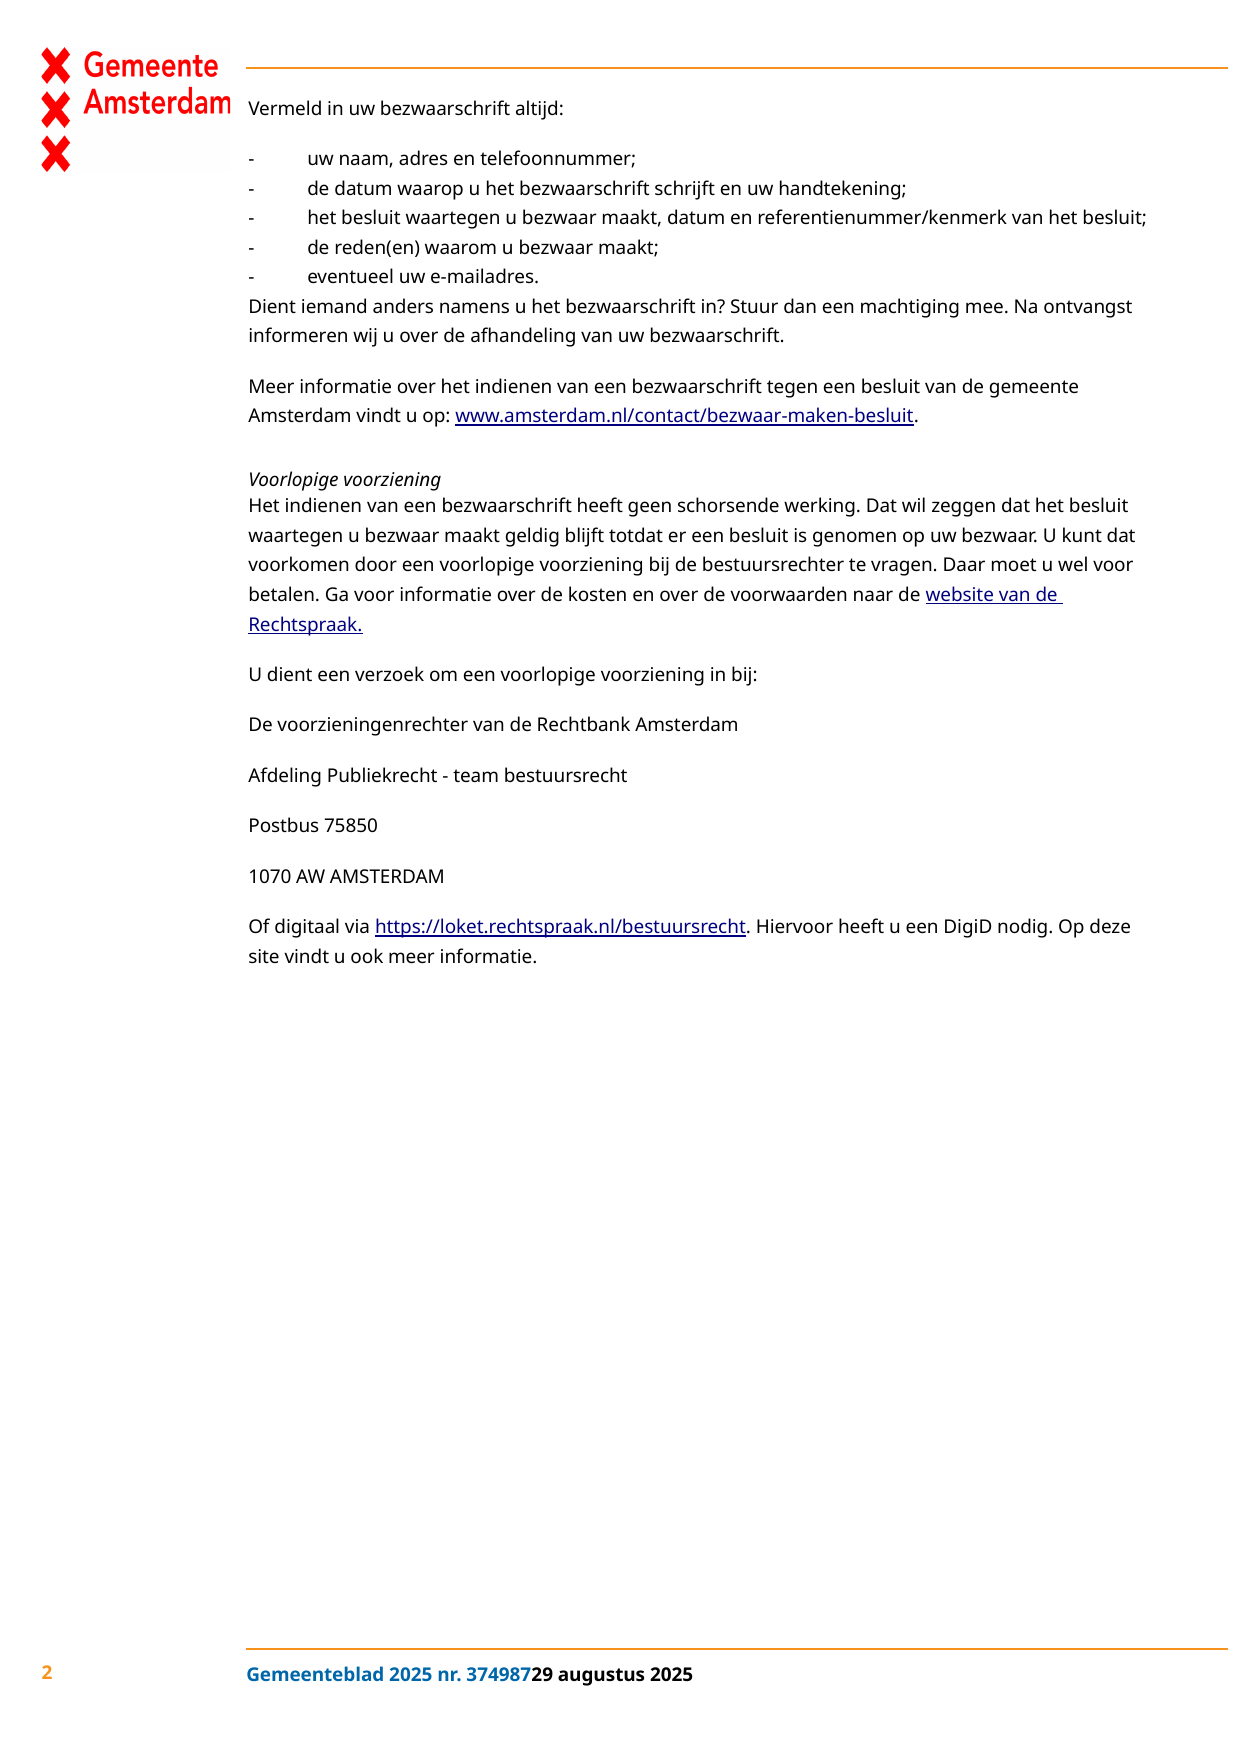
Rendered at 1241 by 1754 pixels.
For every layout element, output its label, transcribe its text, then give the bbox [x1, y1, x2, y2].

list de reden(en) waarom u bezwaar maakt; [248, 234, 1152, 260]
list de datum waarop u het bezwaarschrift schrijft en uw handtekening; [248, 175, 1152, 201]
text Dient iemand anders namens u het bezwaarschrift in? Stuur dan een machtiging mee. Na ontvangst informeren wij u over de afhandeling van uw bezwaarschrift. [248, 293, 1152, 348]
text Voorlopige voorziening [248, 467, 1152, 492]
text 1070 AW AMSTERDAM [248, 863, 1152, 888]
text U dient een verzoek om een voorlopige voorziening in bij: [248, 661, 1152, 687]
text Of digitaal via https://loket.rechtspraak.nl/bestuursrecht. Hiervoor heeft u een DigiD nodig. Op deze site vindt u ook meer informatie. [248, 913, 1152, 968]
text De voorzieningenrechter van de Rechtbank Amsterdam [248, 712, 1152, 737]
list eventueel uw e-mailadres. [248, 263, 1152, 289]
text Het indienen van een bezwaarschrift heeft geen schorsende werking. Dat wil zeggen dat het besluit waartegen u bezwaar maakt geldig blijft totdat er een besluit is genomen op uw bezwaar. U kunt dat voorkomen door een voorlopige voorziening bij de bestuursrechter te vragen. Daar moet u wel voor betalen. Ga voor informatie over de kosten en over de voorwaarden naar de website van de Rechtspraak. [248, 492, 1152, 636]
list uw naam, adres en telefoonnummer; [248, 145, 1152, 171]
text Afdeling Publiekrecht - team bestuursrecht [248, 762, 1152, 788]
picture [41, 47, 231, 172]
text Vermeld in uw bezwaarschrift altijd: [248, 95, 1152, 121]
text Meer informatie over het indienen van een bezwaarschrift tegen een besluit van de gemeente Amsterdam vindt u op: www.amsterdam.nl/contact/bezwaar-maken-besluit. [248, 373, 1152, 428]
list het besluit waartegen u bezwaar maakt, datum en referentienummer/kenmerk van het besluit; [248, 204, 1152, 230]
text Postbus 75850 [248, 812, 1152, 838]
